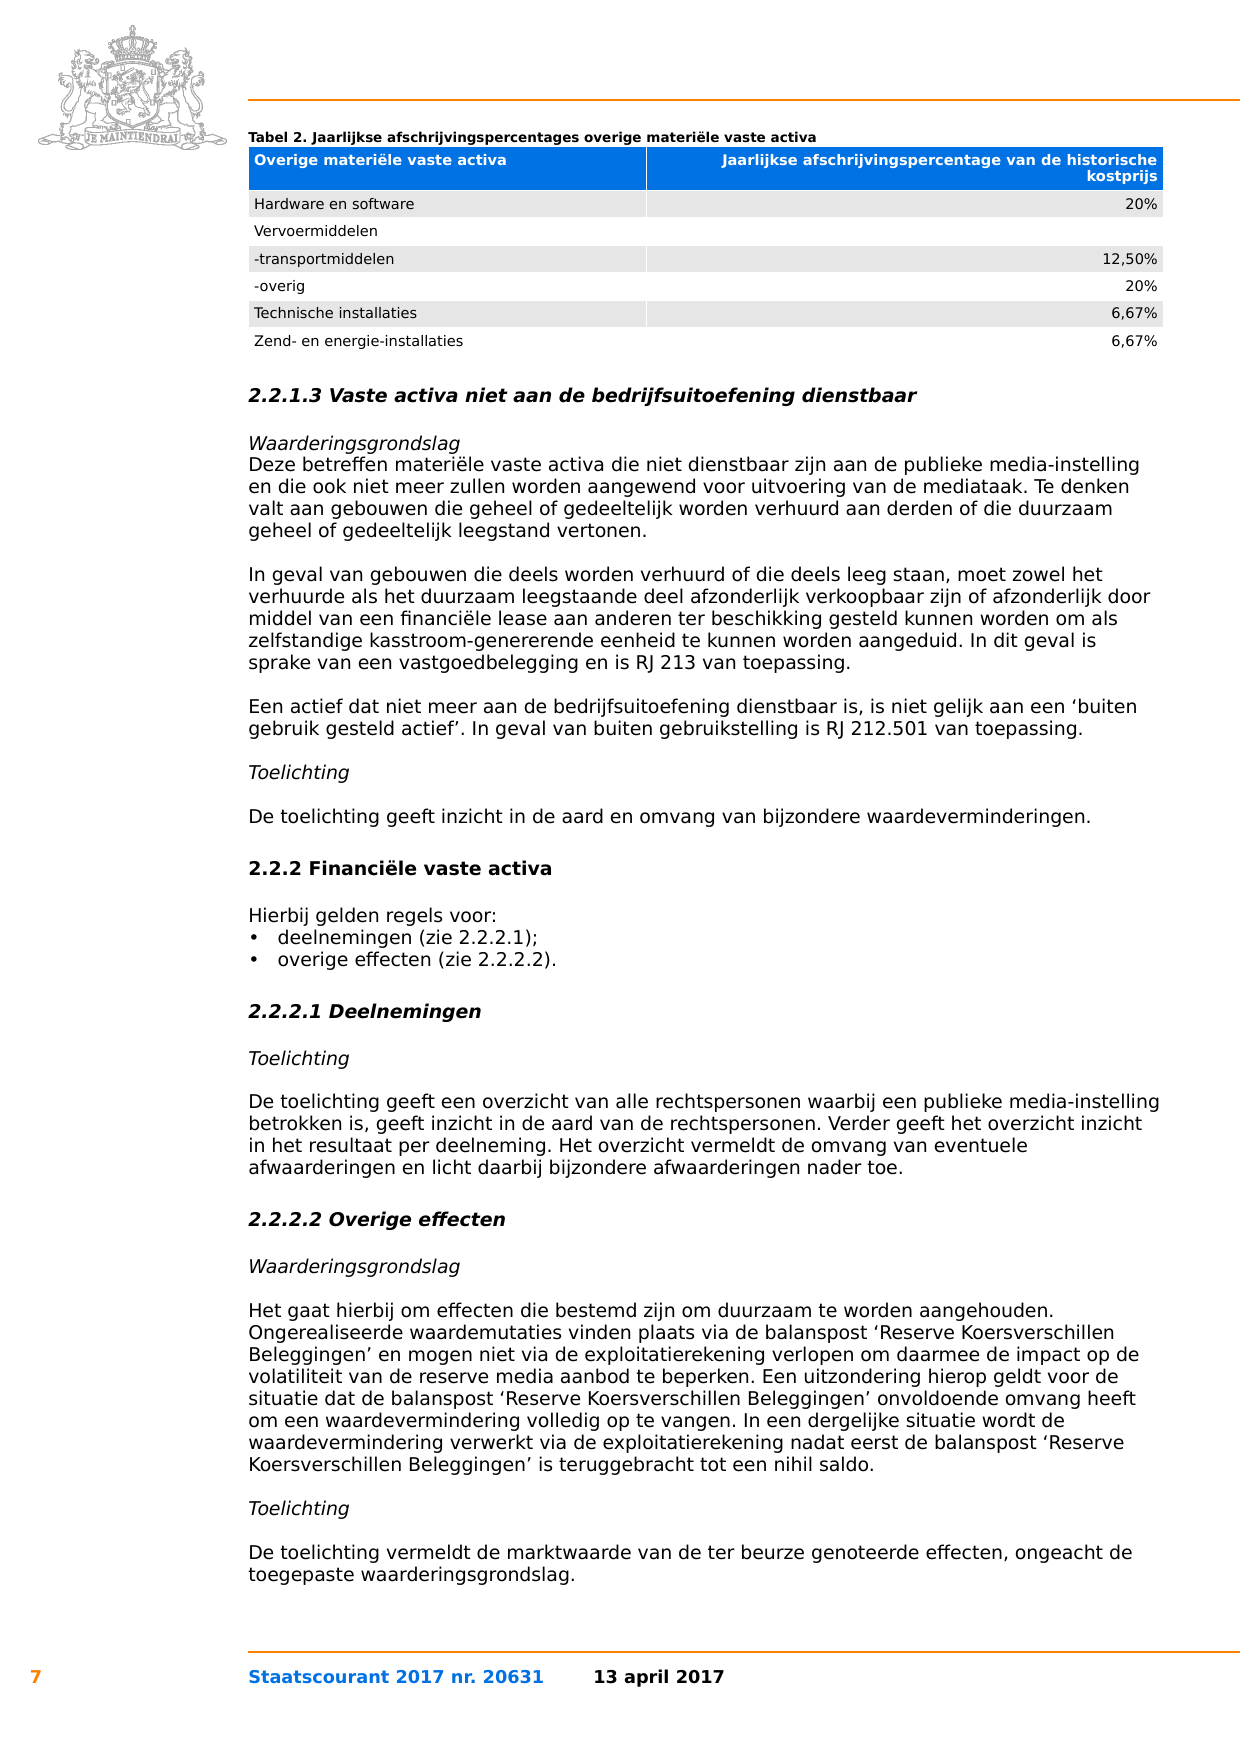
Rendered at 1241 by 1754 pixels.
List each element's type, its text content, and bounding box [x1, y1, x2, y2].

table_cell 20% [647, 191, 1163, 217]
picture [38, 25, 227, 150]
table_cell 6,67% [647, 328, 1163, 354]
text Hierbij gelden regels voor: [248, 904, 1163, 927]
text Het gaat hierbij om effecten die bestemd zijn om duurzaam te worden aangehouden. Ongerealiseerde waardemutaties vinden plaats via de balanspost ‘Reserve Koersverschillen Beleggingen’ en mogen niet via de exploitatierekening verlopen om daarmee de impact op de volatiliteit van de reserve media aanbod te beperken. Een uitzondering hierop geldt voor de situatie dat de balanspost ‘Reserve Koersverschillen Beleggingen’ onvoldoende omvang heeft om een waardevermindering volledig op te vangen. In een dergelijke situatie wordt de waardevermindering verwerkt via de exploitatierekening nadat eerst de balanspost ‘Reserve Koersverschillen Beleggingen’ is teruggebracht tot een nihil saldo. [248, 1300, 1163, 1476]
subtitle 2.2.2 Financiële vaste activa [248, 858, 1163, 879]
table_cell -overig [249, 273, 646, 299]
table_cell 6,67% [647, 301, 1163, 327]
text • overige effecten (zie 2.2.2.2). [248, 948, 1163, 971]
text Een actief dat niet meer aan de bedrijfsuitoefening dienstbaar is, is niet gelijk aan een ‘buiten gebruik gesteld actief’. In geval van buiten gebruikstelling is RJ 212.501 van toepassing. [248, 696, 1163, 740]
text • deelnemingen (zie 2.2.2.1); [248, 927, 1163, 948]
text De toelichting geeft een overzicht van alle rechtspersonen waarbij een publieke media-instelling betrokken is, geeft inzicht in de aard van de rechtspersonen. Verder geeft het overzicht inzicht in het resultaat per deelneming. Het overzicht vermeldt de omvang van eventuele afwaarderingen en licht daarbij bijzondere afwaarderingen nader toe. [248, 1091, 1163, 1179]
text Waarderingsgrondslag [248, 432, 1163, 454]
subtitle 2.2.1.3 Vaste activa niet aan de bedrijfsuitoefening dienstbaar [248, 385, 1163, 407]
text In geval van gebouwen die deels worden verhuurd of die deels leeg staan, moet zowel het verhuurde als het duurzaam leegstaande deel afzonderlijk verkoopbaar zijn of afzonderlijk door middel van een financiële lease aan anderen ter beschikking gesteld kunnen worden om als zelfstandige kasstroom-genererende eenheid te kunnen worden aangeduid. In dit geval is sprake van een vastgoedbelegging en is RJ 213 van toepassing. [248, 564, 1163, 674]
table_cell Zend- en energie-installaties [249, 328, 646, 354]
subtitle Toelichting [248, 1498, 1163, 1520]
table_cell [647, 219, 1163, 245]
text Deze betreffen materiële vaste activa die niet dienstbaar zijn aan de publieke media-instelling en die ook niet meer zullen worden aangewend voor uitvoering van de mediataak. Te denken valt aan gebouwen die geheel of gedeeltelijk worden verhuurd aan derden of die duurzaam geheel of gedeeltelijk leegstand vertonen. [248, 454, 1163, 542]
table_cell Jaarlijkse afschrijvingspercentage van de historische kostprijs [647, 147, 1163, 190]
text De toelichting vermeldt de marktwaarde van de ter beurze genoteerde effecten, ongeacht de toegepaste waarderingsgrondslag. [248, 1542, 1163, 1586]
table_cell 12,50% [647, 246, 1163, 272]
table_cell 20% [647, 273, 1163, 299]
table_cell -transportmiddelen [249, 246, 646, 272]
subtitle 2.2.2.2 Overige effecten [248, 1209, 1163, 1231]
table_cell Technische installaties [249, 301, 646, 327]
subtitle Waarderingsgrondslag [248, 1256, 1163, 1278]
table_header Tabel 2. Jaarlijkse afschrijvingspercentages overige materiële vaste activa [248, 130, 1163, 146]
subtitle Toelichting [248, 1047, 1163, 1069]
subtitle 2.2.2.1 Deelnemingen [248, 1001, 1163, 1022]
subtitle Toelichting [248, 762, 1163, 784]
table_cell Vervoermiddelen [249, 219, 646, 245]
table_cell Hardware en software [249, 191, 646, 217]
text De toelichting geeft inzicht in de aard en omvang van bijzondere waardeverminderingen. [248, 806, 1163, 828]
table_cell Overige materiële vaste activa [249, 147, 646, 190]
